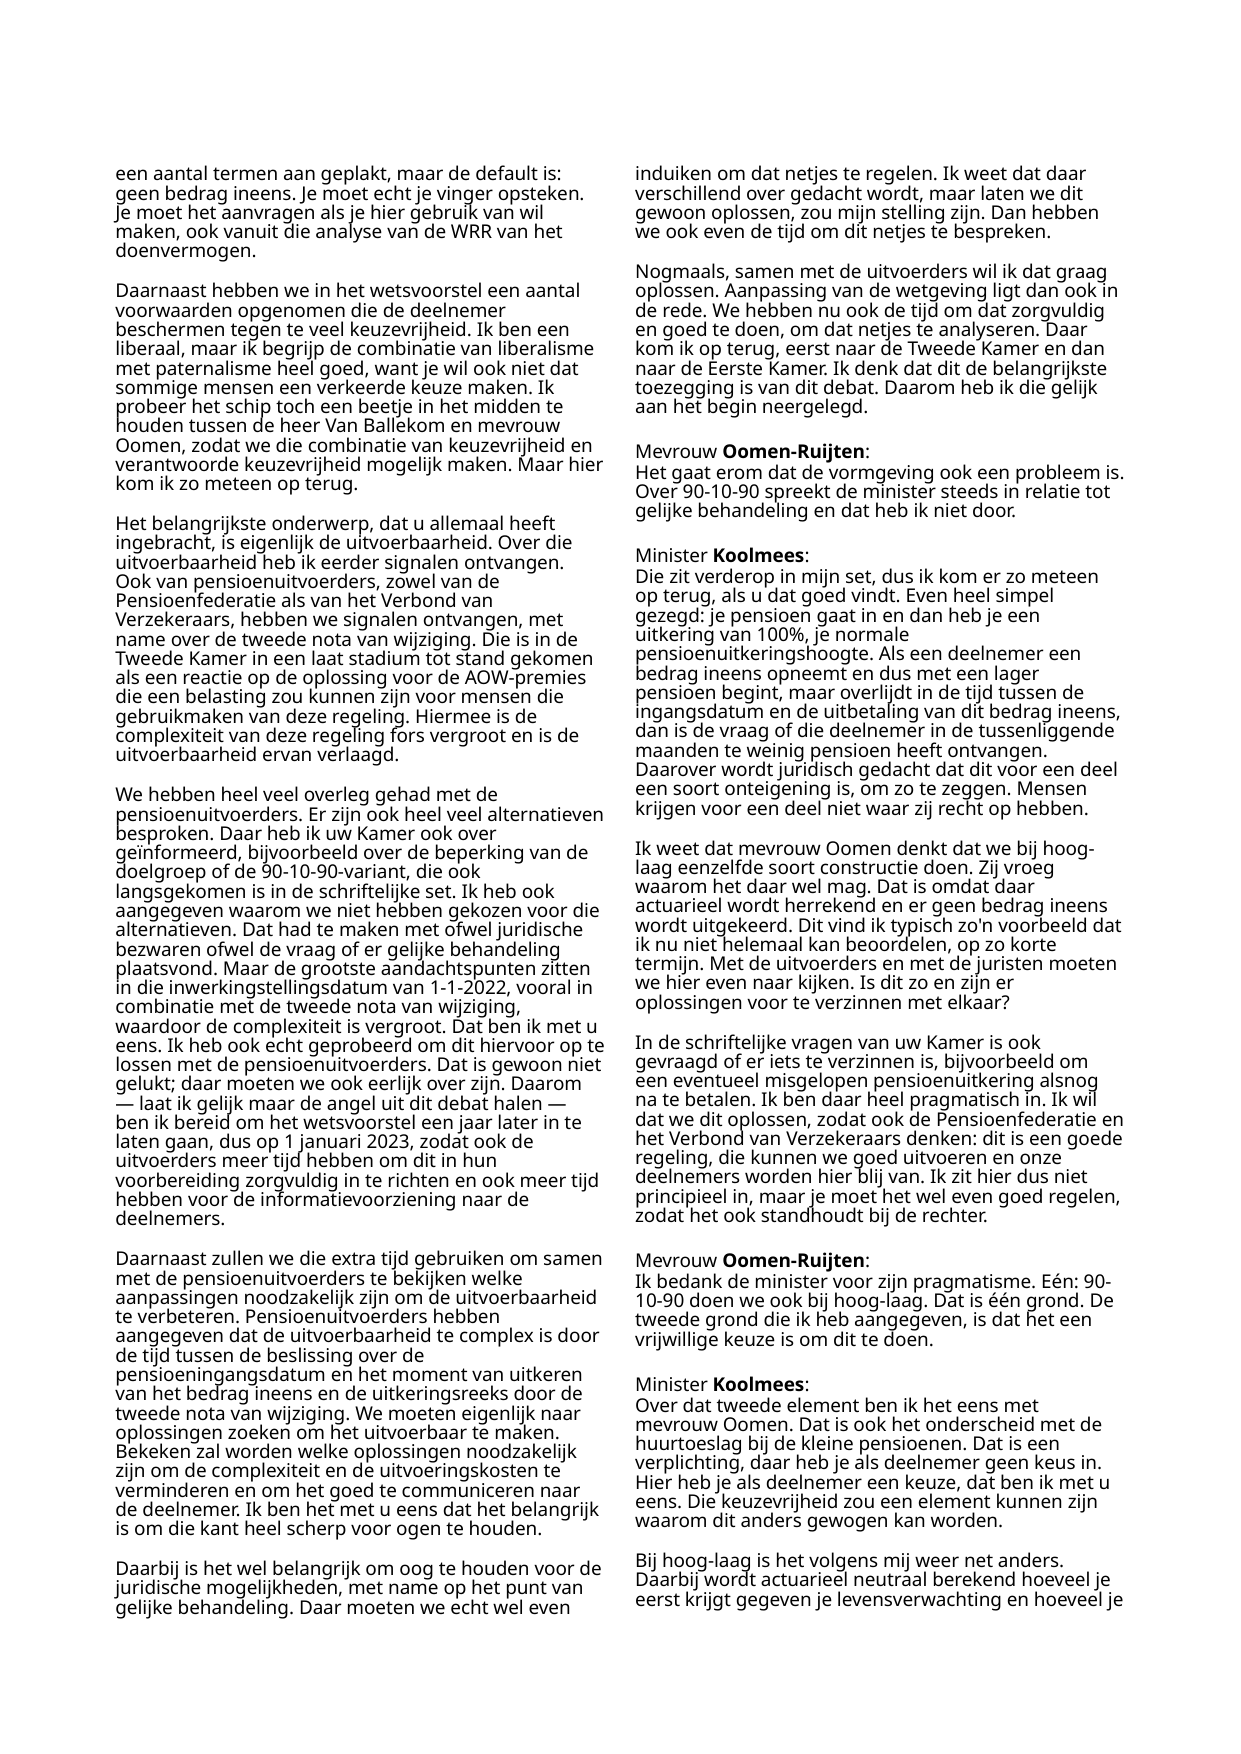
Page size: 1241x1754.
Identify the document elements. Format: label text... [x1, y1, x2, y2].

text Mevrouw Oomen-Ruijten: [635, 1247, 1125, 1273]
text Mevrouw Oomen-Ruijten: [635, 438, 1125, 464]
text Het belangrijkste onderwerp, dat u allemaal heeft ingebracht, is eigenlijk de uitvoerbaarheid. Over die uitvoerbaarheid heb ik eerder signalen ontvangen. Ook van pensioenuitvoerders, zowel van de Pensioenfederatie als van het Verbond van Verzekeraars, hebben we signalen ontvangen, met name over de tweede nota van wijziging. Die is in de Tweede Kamer in een laat stadium tot stand gekomen als een reactie op de oplossing voor de AOW-premies die een belasting zou kunnen zijn voor mensen die gebruikmaken van deze regeling. Hiermee is de complexiteit van deze regeling fors vergroot en is de uitvoerbaarheid ervan verlaagd. [115, 515, 605, 766]
text Die zit verderop in mijn set, dus ik kom er zo meteen op terug, als u dat goed vindt. Even heel simpel gezegd: je pensioen gaat in en dan heb je een uitkering van 100%, je normale pensioenuitkeringshoogte. Als een deelnemer een bedrag ineens opneemt en dus met een lager pensioen begint, maar overlijdt in de tijd tussen de ingangsdatum en de uitbetaling van dit bedrag ineens, dan is de vraag of die deelnemer in de tussenliggende maanden te weinig pensioen heeft ontvangen. Daarover wordt juridisch gedacht dat dit voor een deel een soort onteigening is, om zo te zeggen. Mensen krijgen voor een deel niet waar zij recht op hebben. [635, 568, 1125, 819]
text Ik bedank de minister voor zijn pragmatisme. Eén: 90-10-90 doen we ook bij hoog-laag. Dat is één grond. De tweede grond die ik heb aangegeven, is dat het een vrijwillige keuze is om dit te doen. [635, 1273, 1125, 1350]
text In de schriftelijke vragen van uw Kamer is ook gevraagd of er iets te verzinnen is, bijvoorbeeld om een eventueel misgelopen pensioenuitkering alsnog na te betalen. Ik ben daar heel pragmatisch in. Ik wil dat we dit oplossen, zodat ook de Pensioenfederatie en het Verbond van Verzekeraars denken: dit is een goede regeling, die kunnen we goed uitvoeren en onze deelnemers worden hier blij van. Ik zit hier dus niet principieel in, maar je moet het wel even goed regelen, zodat het ook standhoudt bij de rechter. [635, 1034, 1125, 1226]
text Het gaat erom dat de vormgeving ook een probleem is. Over 90-10-90 spreekt de minister steeds in relatie tot gelijke behandeling en dat heb ik niet door. [635, 464, 1125, 522]
text induiken om dat netjes te regelen. Ik weet dat daar verschillend over gedacht wordt, maar laten we dit gewoon oplossen, zou mijn stelling zijn. Dan hebben we ook even de tijd om dit netjes te bespreken. [635, 165, 1125, 242]
text Ik weet dat mevrouw Oomen denkt dat we bij hoog-laag eenzelfde soort constructie doen. Zij vroeg waarom het daar wel mag. Dat is omdat daar actuarieel wordt herrekend en er geen bedrag ineens wordt uitgekeerd. Dit vind ik typisch zo'n voorbeeld dat ik nu niet helemaal kan beoordelen, op zo korte termijn. Met de uitvoerders en met de juristen moeten we hier even naar kijken. Is dit zo en zijn er oplossingen voor te verzinnen met elkaar? [635, 839, 1125, 1013]
text Minister Koolmees: [635, 1371, 1125, 1397]
text Daarbij is het wel belangrijk om oog te houden voor de juridische mogelijkheden, met name op het punt van gelijke behandeling. Daar moeten we echt wel even [115, 1560, 605, 1618]
text Daarnaast hebben we in het wetsvoorstel een aantal voorwaarden opgenomen die de deelnemer beschermen tegen te veel keuzevrijheid. Ik ben een liberaal, maar ik begrijp de combinatie van liberalisme met paternalisme heel goed, want je wil ook niet dat sommige mensen een verkeerde keuze maken. Ik probeer het schip toch een beetje in het midden te houden tussen de heer Van Ballekom en mevrouw Oomen, zodat we die combinatie van keuzevrijheid en verantwoorde keuzevrijheid mogelijk maken. Maar hier kom ik zo meteen op terug. [115, 282, 605, 494]
text We hebben heel veel overleg gehad met de pensioenuitvoerders. Er zijn ook heel veel alternatieven besproken. Daar heb ik uw Kamer ook over geïnformeerd, bijvoorbeeld over de beperking van de doelgroep of de 90-10-90-variant, die ook langsgekomen is in de schriftelijke set. Ik heb ook aangegeven waarom we niet hebben gekozen voor die alternatieven. Dat had te maken met ofwel juridische bezwaren ofwel de vraag of er gelijke behandeling plaatsvond. Maar de grootste aandachtspunten zitten in die inwerkingstellingsdatum van 1-1-2022, vooral in combinatie met de tweede nota van wijziging, waardoor de complexiteit is vergroot. Dat ben ik met u eens. Ik heb ook echt geprobeerd om dit hiervoor op te lossen met de pensioenuitvoerders. Dat is gewoon niet gelukt; daar moeten we ook eerlijk over zijn. Daarom — laat ik gelijk maar de angel uit dit debat halen — ben ik bereid om het wetsvoorstel een jaar later in te laten gaan, dus op 1 januari 2023, zodat ook de uitvoerders meer tijd hebben om dit in hun voorbereiding zorgvuldig in te richten en ook meer tijd hebben voor de informatievoorziening naar de deelnemers. [115, 786, 605, 1229]
text Nogmaals, samen met de uitvoerders wil ik dat graag oplossen. Aanpassing van de wetgeving ligt dan ook in de rede. We hebben nu ook de tijd om dat zorgvuldig en goed te doen, om dat netjes te analyseren. Daar kom ik op terug, eerst naar de Tweede Kamer en dan naar de Eerste Kamer. Ik denk dat dit de belangrijkste toezegging is van dit debat. Daarom heb ik die gelijk aan het begin neergelegd. [635, 263, 1125, 417]
text Bij hoog-laag is het volgens mij weer net anders. Daarbij wordt actuarieel neutraal berekend hoeveel je eerst krijgt gegeven je levensverwachting en hoeveel je [635, 1552, 1125, 1610]
text Over dat tweede element ben ik het eens met mevrouw Oomen. Dat is ook het onderscheid met de huurtoeslag bij de kleine pensioenen. Dat is een verplichting, daar heb je als deelnemer geen keus in. Hier heb je als deelnemer een keuze, dat ben ik met u eens. Die keuzevrijheid zou een element kunnen zijn waarom dit anders gewogen kan worden. [635, 1397, 1125, 1531]
text een aantal termen aan geplakt, maar de default is: geen bedrag ineens. Je moet echt je vinger opsteken. Je moet het aanvragen als je hier gebruik van wil maken, ook vanuit die analyse van de WRR van het doenvermogen. [115, 165, 605, 262]
text Minister Koolmees: [635, 542, 1125, 568]
text Daarnaast zullen we die extra tijd gebruiken om samen met de pensioenuitvoerders te bekijken welke aanpassingen noodzakelijk zijn om de uitvoerbaarheid te verbeteren. Pensioenuitvoerders hebben aangegeven dat de uitvoerbaarheid te complex is door de tijd tussen de beslissing over de pensioeningangsdatum en het moment van uitkeren van het bedrag ineens en de uitkeringsreeks door de tweede nota van wijziging. We moeten eigenlijk naar oplossingen zoeken om het uitvoerbaar te maken. Bekeken zal worden welke oplossingen noodzakelijk zijn om de complexiteit en de uitvoeringskosten te verminderen en om het goed te communiceren naar de deelnemer. Ik ben het met u eens dat het belangrijk is om die kant heel scherp voor ogen te houden. [115, 1250, 605, 1539]
